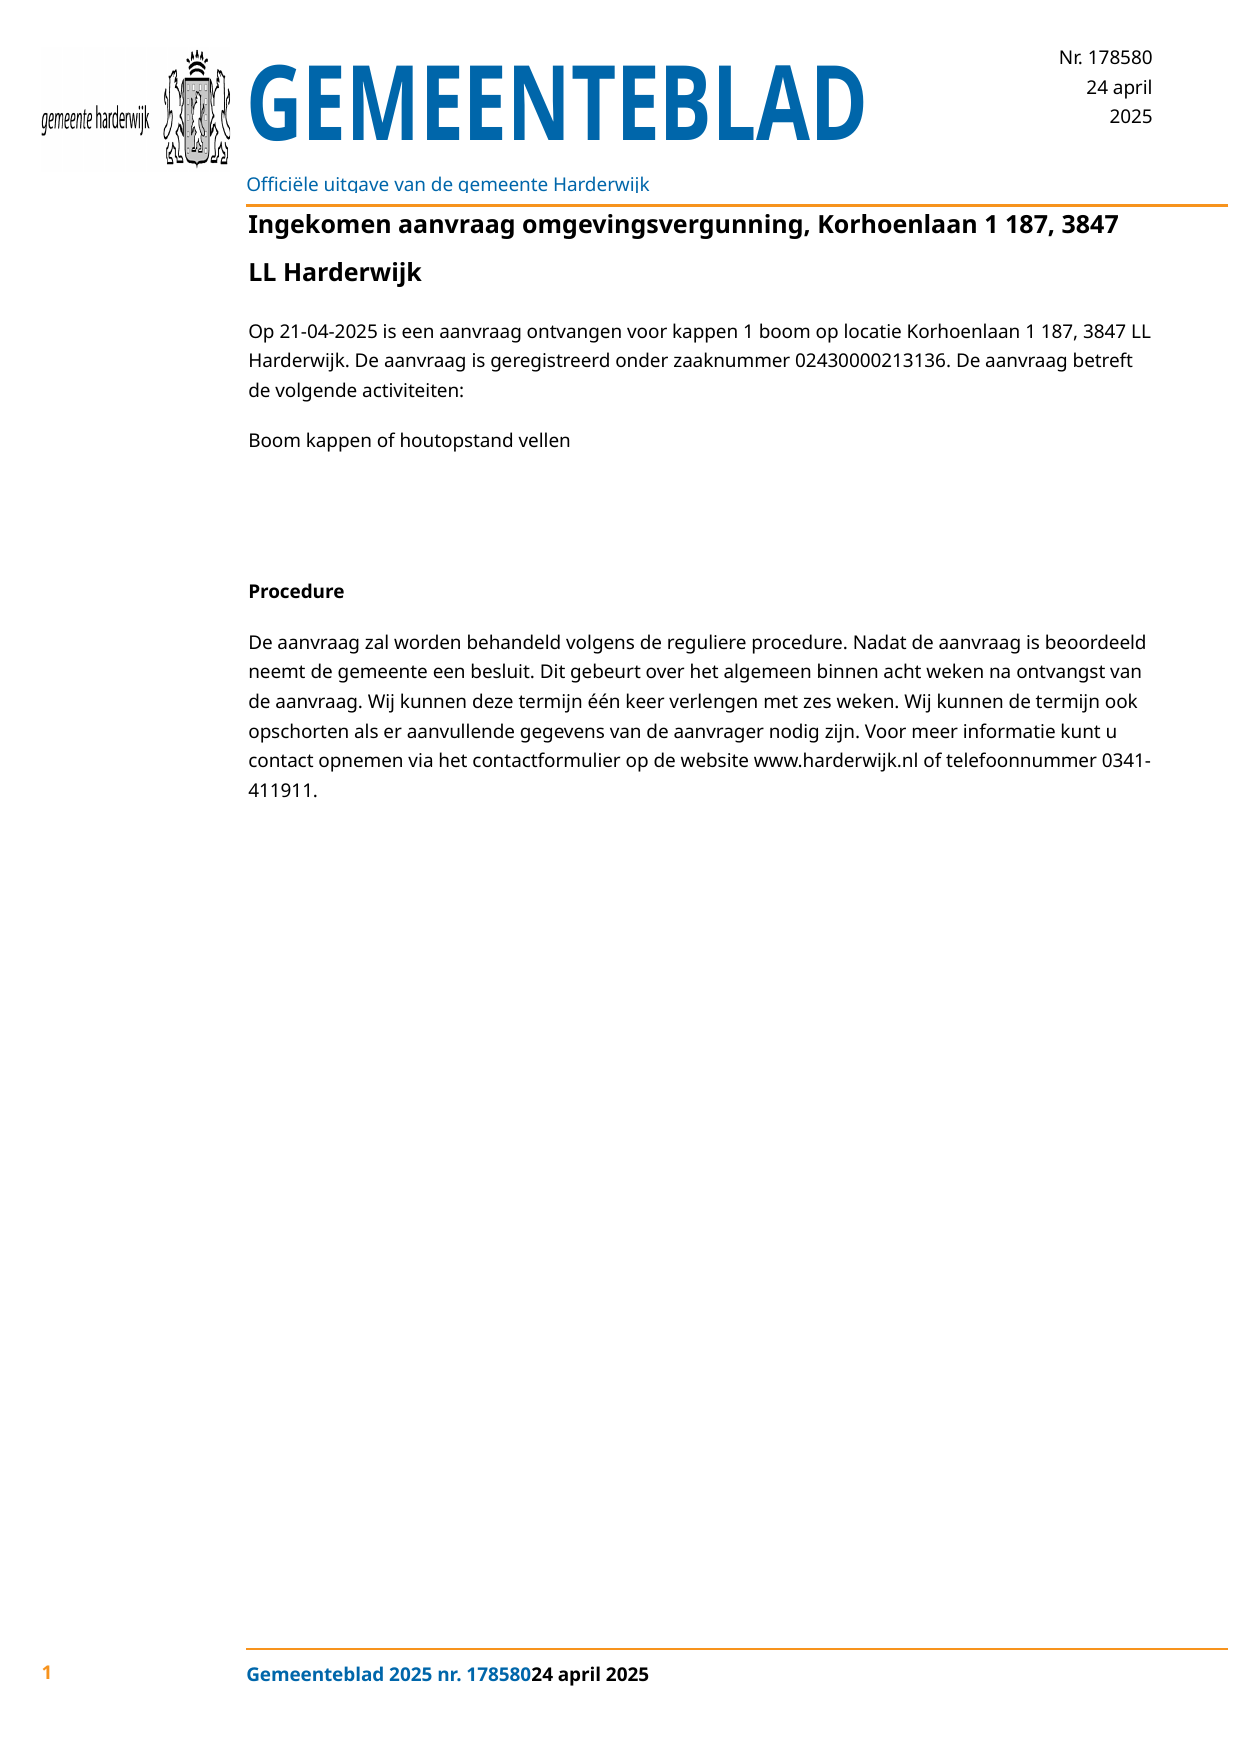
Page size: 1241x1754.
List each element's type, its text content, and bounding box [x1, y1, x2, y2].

text De aanvraag zal worden behandeld volgens de reguliere procedure. Nadat de aanvraag is beoordeeld neemt de gemeente een besluit. Dit gebeurt over het algemeen binnen acht weken na ontvangst van de aanvraag. Wij kunnen deze termijn één keer verlengen met zes weken. Wij kunnen de termijn ook opschorten als er aanvullende gegevens van de aanvrager nodig zijn. Voor meer informatie kunt u contact opnemen via het contactformulier op de website www.harderwijk.nl of telefoonnummer 0341-411911. [248, 629, 1152, 803]
text Ingekomen aanvraag omgevingsvergunning, Korhoenlaan 1 187, 3847 LL Harderwijk [248, 207, 1152, 288]
text Procedure [248, 579, 1152, 604]
text Op 21-04-2025 is een aanvraag ontvangen voor kappen 1 boom op locatie Korhoenlaan 1 187, 3847 LL Harderwijk. De aanvraag is geregistreerd onder zaaknummer 02430000213136. De aanvraag betreft de volgende activiteiten: [248, 318, 1152, 403]
text Boom kappen of houtopstand vellen [248, 427, 1152, 453]
picture [41, 47, 231, 172]
